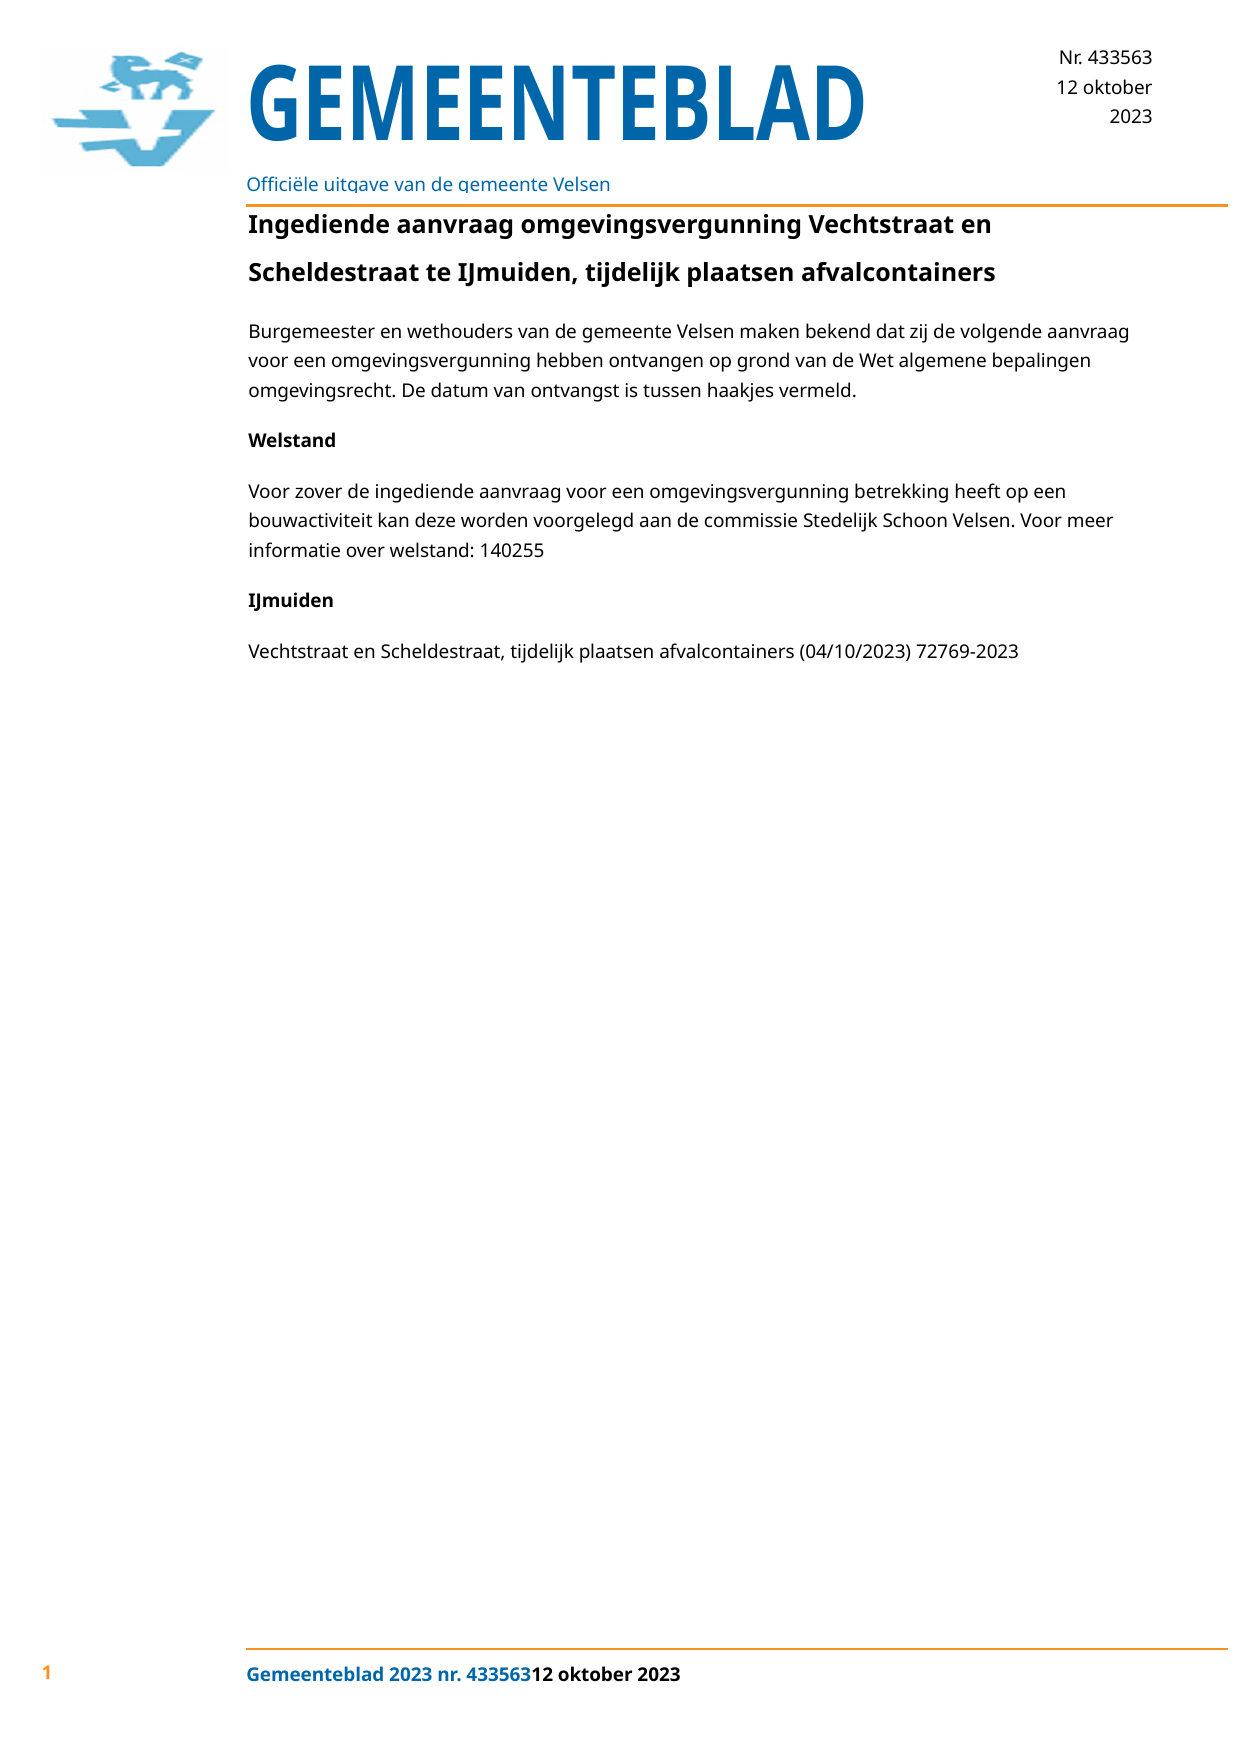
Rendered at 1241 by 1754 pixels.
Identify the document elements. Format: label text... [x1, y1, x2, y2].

text IJmuiden [248, 587, 1152, 613]
text Voor zover de ingediende aanvraag voor een omgevingsvergunning betrekking heeft op een bouwactiviteit kan deze worden voorgelegd aan de commissie Stedelijk Schoon Velsen. Voor meer informatie over welstand: 140255 [248, 478, 1152, 563]
text Welstand [248, 427, 1152, 453]
text Vechtstraat en Scheldestraat, tijdelijk plaatsen afvalcontainers (04/10/2023) 72769-2023 [248, 638, 1152, 664]
text Burgemeester en wethouders van de gemeente Velsen maken bekend dat zij de volgende aanvraag voor een omgevingsvergunning hebben ontvangen op grond van de Wet algemene bepalingen omgevingsrecht. De datum van ontvangst is tussen haakjes vermeld. [248, 318, 1152, 403]
text Ingediende aanvraag omgevingsvergunning Vechtstraat en Scheldestraat te IJmuiden, tijdelijk plaatsen afvalcontainers [248, 207, 1152, 288]
picture [41, 47, 231, 172]
